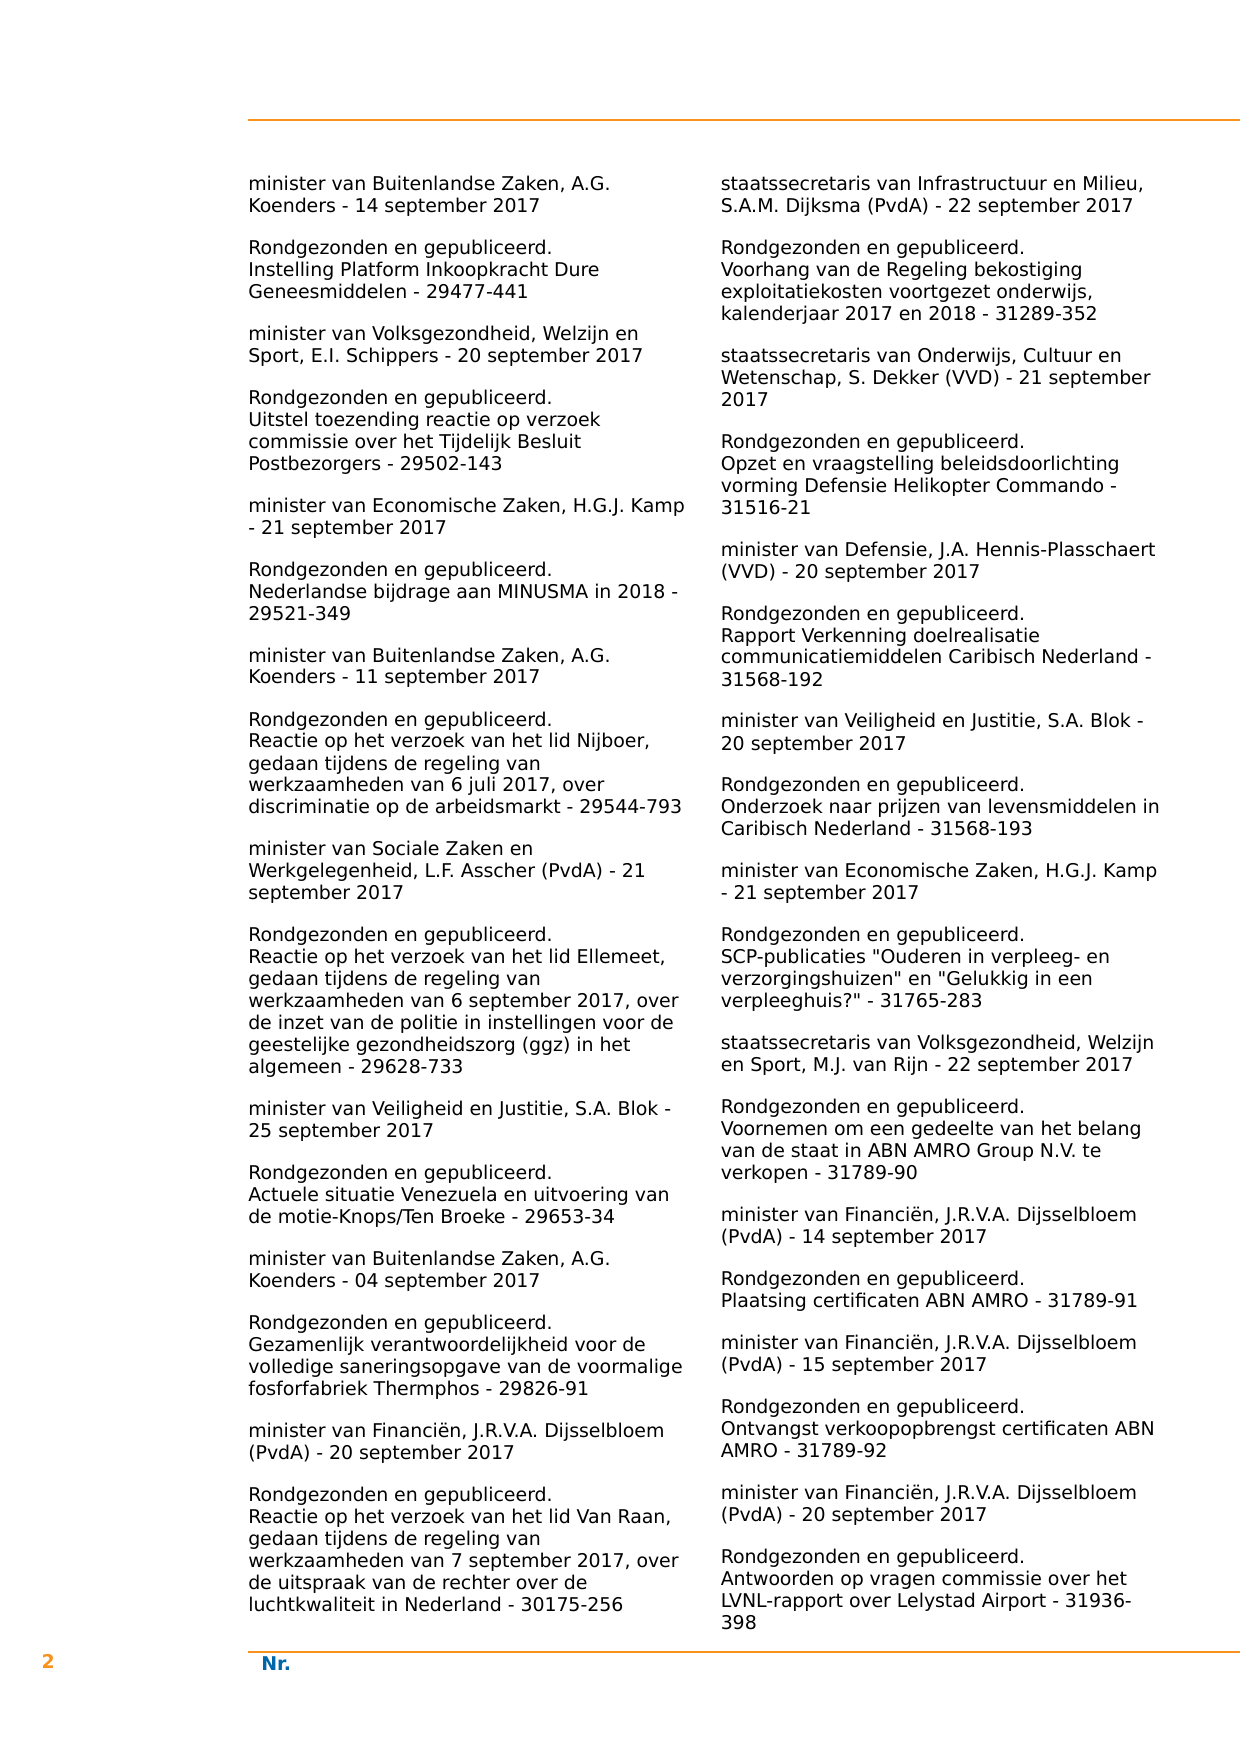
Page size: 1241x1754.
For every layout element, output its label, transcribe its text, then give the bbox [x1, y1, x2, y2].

text Antwoorden op vragen commissie over het LVNL-rapport over Lelystad Airport - 31936-398 [721, 1568, 1163, 1634]
text Gezamenlijk verantwoordelijkheid voor de volledige saneringsopgave van de voormalige fosforfabriek Thermphos - 29826-91 [248, 1334, 691, 1400]
text Voornemen om een gedeelte van het belang van de staat in ABN AMRO Group N.V. te verkopen - 31789-90 [721, 1118, 1163, 1184]
text Rondgezonden en gepubliceerd. [721, 431, 1163, 453]
text Rondgezonden en gepubliceerd. [721, 774, 1163, 796]
text Reactie op het verzoek van het lid Ellemeet, gedaan tijdens de regeling van werkzaamheden van 6 september 2017, over de inzet van de politie in instellingen voor de geestelijke gezondheidszorg (ggz) in het algemeen - 29628-733 [248, 946, 691, 1078]
text Rondgezonden en gepubliceerd. [721, 237, 1163, 259]
text minister van Buitenlandse Zaken, A.G. Koenders - 04 september 2017 [248, 1248, 691, 1292]
text minister van Veiligheid en Justitie, S.A. Blok - 25 september 2017 [248, 1098, 691, 1142]
text Reactie op het verzoek van het lid Van Raan, gedaan tijdens de regeling van werkzaamheden van 7 september 2017, over de uitspraak van de rechter over de luchtkwaliteit in Nederland - 30175-256 [248, 1506, 691, 1616]
text Voorhang van de Regeling bekostiging exploitatiekosten voortgezet onderwijs, kalenderjaar 2017 en 2018 - 31289-352 [721, 259, 1163, 325]
text Rondgezonden en gepubliceerd. [248, 708, 691, 730]
text minister van Sociale Zaken en Werkgelegenheid, L.F. Asscher (PvdA) - 21 september 2017 [248, 838, 691, 904]
text Rondgezonden en gepubliceerd. [721, 1546, 1163, 1568]
text Plaatsing certificaten ABN AMRO - 31789-91 [721, 1290, 1163, 1312]
text staatssecretaris van Volksgezondheid, Welzijn en Sport, M.J. van Rijn - 22 september 2017 [721, 1032, 1163, 1076]
text Uitstel toezending reactie op verzoek commissie over het Tijdelijk Besluit Postbezorgers - 29502-143 [248, 409, 691, 474]
text Nederlandse bijdrage aan MINUSMA in 2018 - 29521-349 [248, 581, 691, 624]
text Rondgezonden en gepubliceerd. [721, 1396, 1163, 1418]
text Reactie op het verzoek van het lid Nijboer, gedaan tijdens de regeling van werkzaamheden van 6 juli 2017, over discriminatie op de arbeidsmarkt - 29544-793 [248, 730, 691, 818]
text Rondgezonden en gepubliceerd. [721, 1096, 1163, 1118]
text minister van Volksgezondheid, Welzijn en Sport, E.I. Schippers - 20 september 2017 [248, 323, 691, 367]
text minister van Economische Zaken, H.G.J. Kamp - 21 september 2017 [721, 860, 1163, 904]
text minister van Financiën, J.R.V.A. Dijsselbloem (PvdA) - 14 september 2017 [721, 1204, 1163, 1248]
text minister van Veiligheid en Justitie, S.A. Blok - 20 september 2017 [721, 710, 1163, 754]
text Rondgezonden en gepubliceerd. [248, 237, 691, 259]
text minister van Economische Zaken, H.G.J. Kamp - 21 september 2017 [248, 494, 691, 538]
text Onderzoek naar prijzen van levensmiddelen in Caribisch Nederland - 31568-193 [721, 796, 1163, 840]
text Rondgezonden en gepubliceerd. [248, 1312, 691, 1334]
text staatssecretaris van Onderwijs, Cultuur en Wetenschap, S. Dekker (VVD) - 21 september 2017 [721, 345, 1163, 411]
text Opzet en vraagstelling beleidsdoorlichting vorming Defensie Helikopter Commando - 31516-21 [721, 453, 1163, 518]
text minister van Financiën, J.R.V.A. Dijsselbloem (PvdA) - 20 september 2017 [248, 1420, 691, 1464]
text Actuele situatie Venezuela en uitvoering van de motie-Knops/Ten Broeke - 29653-34 [248, 1184, 691, 1228]
text Rapport Verkenning doelrealisatie communicatiemiddelen Caribisch Nederland - 31568-192 [721, 624, 1163, 690]
text staatssecretaris van Infrastructuur en Milieu, S.A.M. Dijksma (PvdA) - 22 september 2017 [721, 173, 1163, 217]
text Rondgezonden en gepubliceerd. [721, 924, 1163, 946]
text minister van Buitenlandse Zaken, A.G. Koenders - 11 september 2017 [248, 644, 691, 688]
text Rondgezonden en gepubliceerd. [248, 558, 691, 581]
text Instelling Platform Inkoopkracht Dure Geneesmiddelen - 29477-441 [248, 259, 691, 303]
text Rondgezonden en gepubliceerd. [248, 924, 691, 946]
text minister van Financiën, J.R.V.A. Dijsselbloem (PvdA) - 20 september 2017 [721, 1482, 1163, 1526]
text Rondgezonden en gepubliceerd. [248, 1484, 691, 1506]
text Rondgezonden en gepubliceerd. [248, 1162, 691, 1184]
text minister van Defensie, J.A. Hennis-Plasschaert (VVD) - 20 september 2017 [721, 538, 1163, 582]
text Rondgezonden en gepubliceerd. [721, 1268, 1163, 1290]
text minister van Financiën, J.R.V.A. Dijsselbloem (PvdA) - 15 september 2017 [721, 1332, 1163, 1376]
text SCP-publicaties "Ouderen in verpleeg- en verzorgingshuizen" en "Gelukkig in een verpleeghuis?" - 31765-283 [721, 946, 1163, 1012]
text Rondgezonden en gepubliceerd. [248, 387, 691, 409]
text minister van Buitenlandse Zaken, A.G. Koenders - 14 september 2017 [248, 173, 691, 217]
text Ontvangst verkoopopbrengst certificaten ABN AMRO - 31789-92 [721, 1418, 1163, 1462]
text Rondgezonden en gepubliceerd. [721, 602, 1163, 624]
